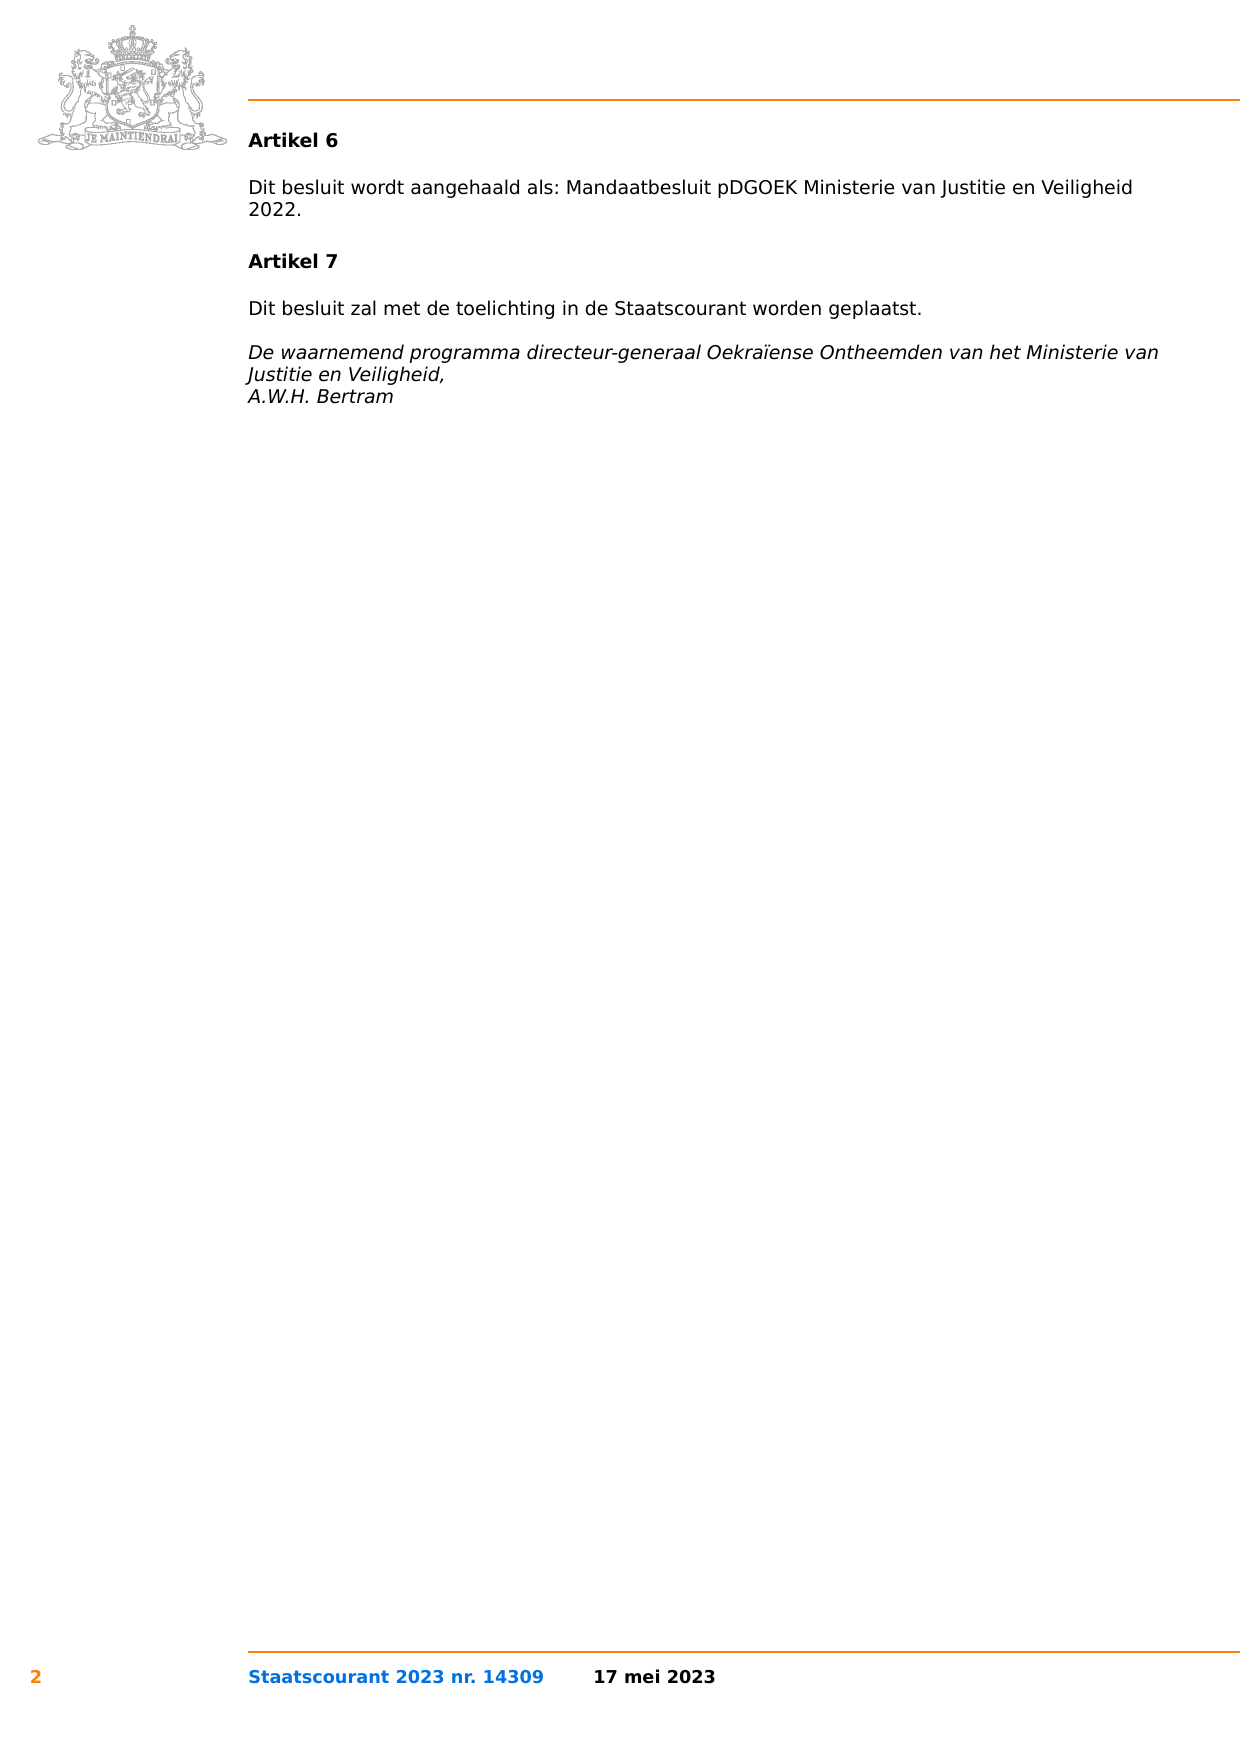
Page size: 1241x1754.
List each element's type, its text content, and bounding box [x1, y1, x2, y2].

text De waarnemend programma directeur-generaal Oekraïense Ontheemden van het Ministerie van Justitie en Veiligheid, A.W.H. Bertram [248, 342, 1163, 408]
text Dit besluit zal met de toelichting in de Staatscourant worden geplaatst. [248, 298, 1163, 320]
subtitle Artikel 6 [248, 130, 1163, 152]
picture [38, 25, 227, 150]
subtitle Artikel 7 [248, 251, 1163, 273]
text Dit besluit wordt aangehaald als: Mandaatbesluit pDGOEK Ministerie van Justitie en Veiligheid 2022. [248, 177, 1163, 221]
